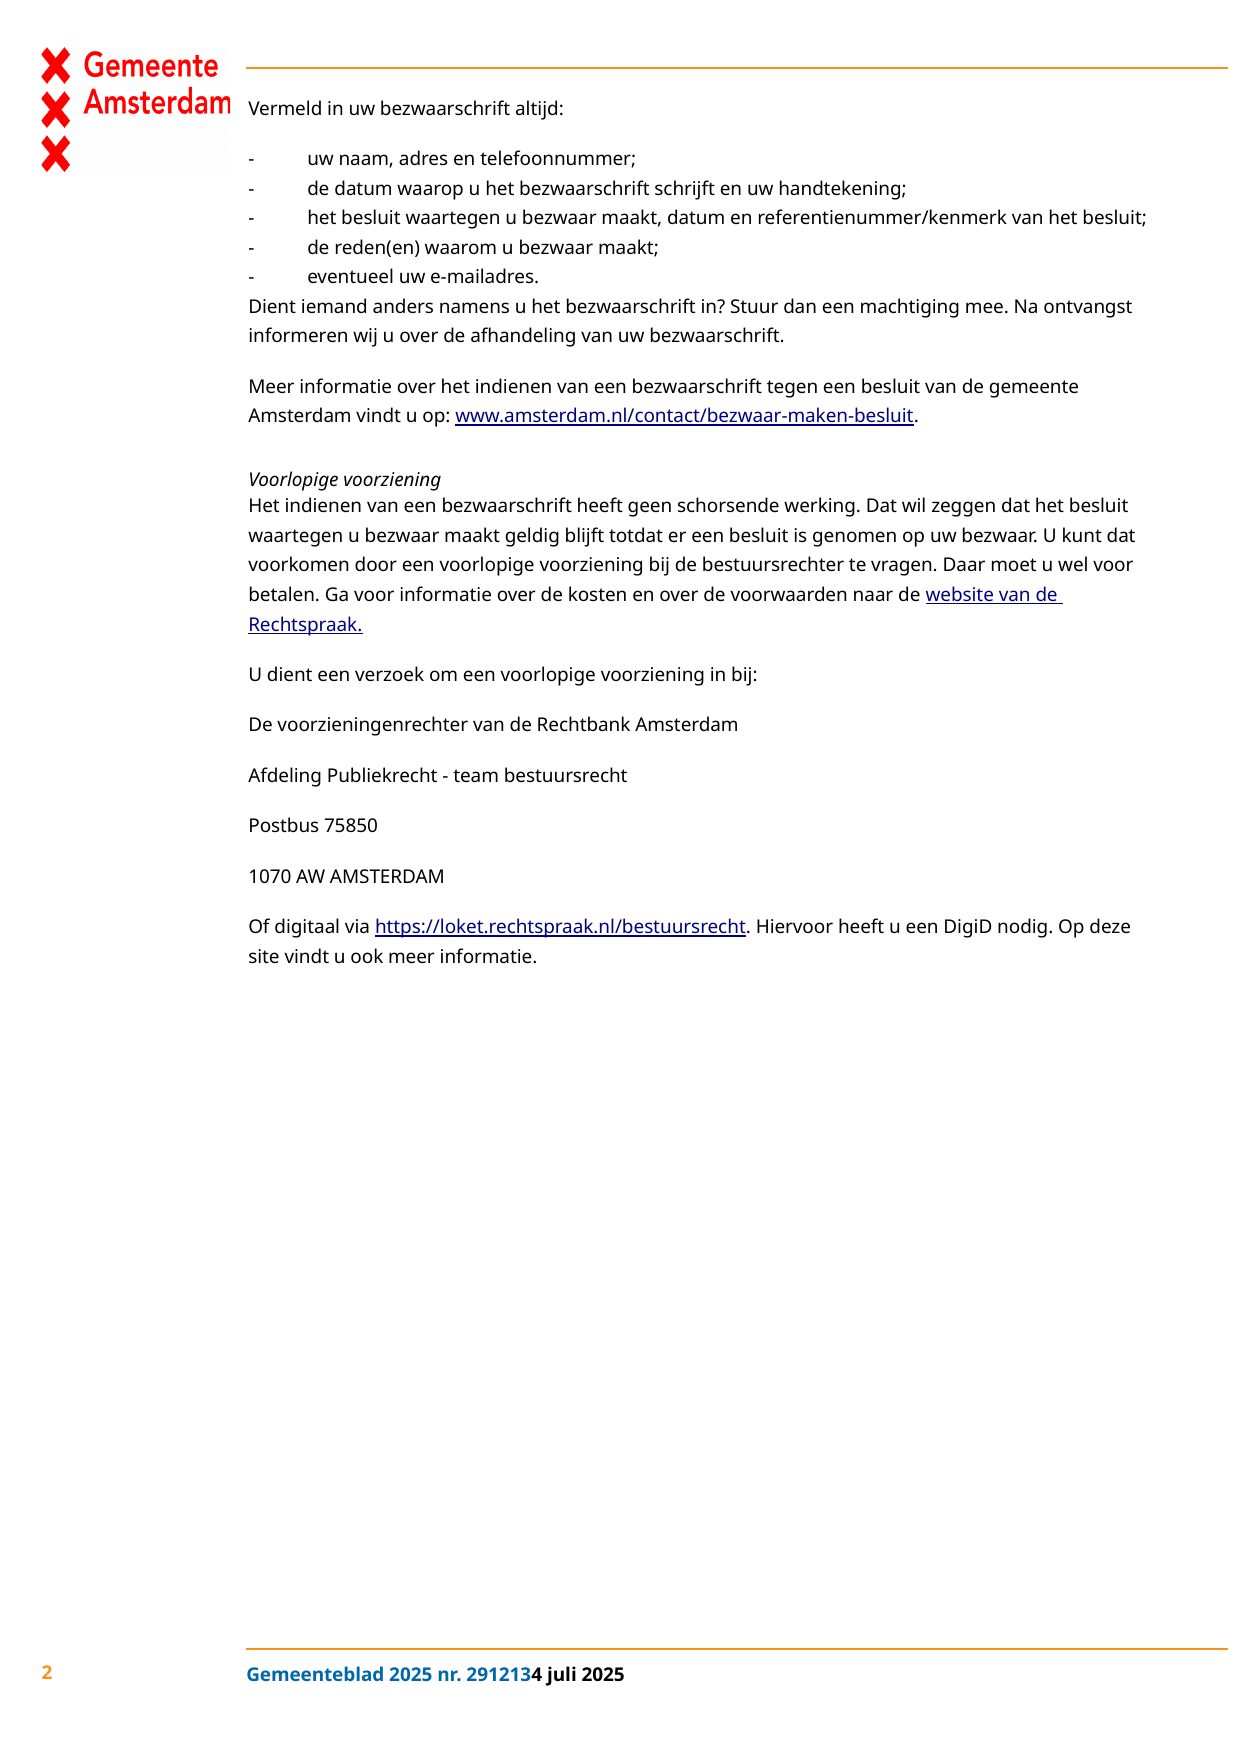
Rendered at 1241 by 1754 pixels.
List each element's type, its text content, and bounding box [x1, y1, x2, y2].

text Meer informatie over het indienen van een bezwaarschrift tegen een besluit van de gemeente Amsterdam vindt u op: www.amsterdam.nl/contact/bezwaar-maken-besluit. [248, 373, 1152, 428]
list de reden(en) waarom u bezwaar maakt; [248, 234, 1152, 260]
list eventueel uw e-mailadres. [248, 263, 1152, 289]
text De voorzieningenrechter van de Rechtbank Amsterdam [248, 712, 1152, 737]
picture [41, 47, 231, 172]
list uw naam, adres en telefoonnummer; [248, 145, 1152, 171]
text Voorlopige voorziening [248, 467, 1152, 492]
list de datum waarop u het bezwaarschrift schrijft en uw handtekening; [248, 175, 1152, 201]
text Of digitaal via https://loket.rechtspraak.nl/bestuursrecht. Hiervoor heeft u een DigiD nodig. Op deze site vindt u ook meer informatie. [248, 913, 1152, 968]
text Postbus 75850 [248, 812, 1152, 838]
text Dient iemand anders namens u het bezwaarschrift in? Stuur dan een machtiging mee. Na ontvangst informeren wij u over de afhandeling van uw bezwaarschrift. [248, 293, 1152, 348]
text 1070 AW AMSTERDAM [248, 863, 1152, 888]
list het besluit waartegen u bezwaar maakt, datum en referentienummer/kenmerk van het besluit; [248, 204, 1152, 230]
text U dient een verzoek om een voorlopige voorziening in bij: [248, 661, 1152, 687]
text Vermeld in uw bezwaarschrift altijd: [248, 95, 1152, 121]
text Afdeling Publiekrecht - team bestuursrecht [248, 762, 1152, 788]
text Het indienen van een bezwaarschrift heeft geen schorsende werking. Dat wil zeggen dat het besluit waartegen u bezwaar maakt geldig blijft totdat er een besluit is genomen op uw bezwaar. U kunt dat voorkomen door een voorlopige voorziening bij de bestuursrechter te vragen. Daar moet u wel voor betalen. Ga voor informatie over de kosten en over de voorwaarden naar de website van de Rechtspraak. [248, 492, 1152, 636]
